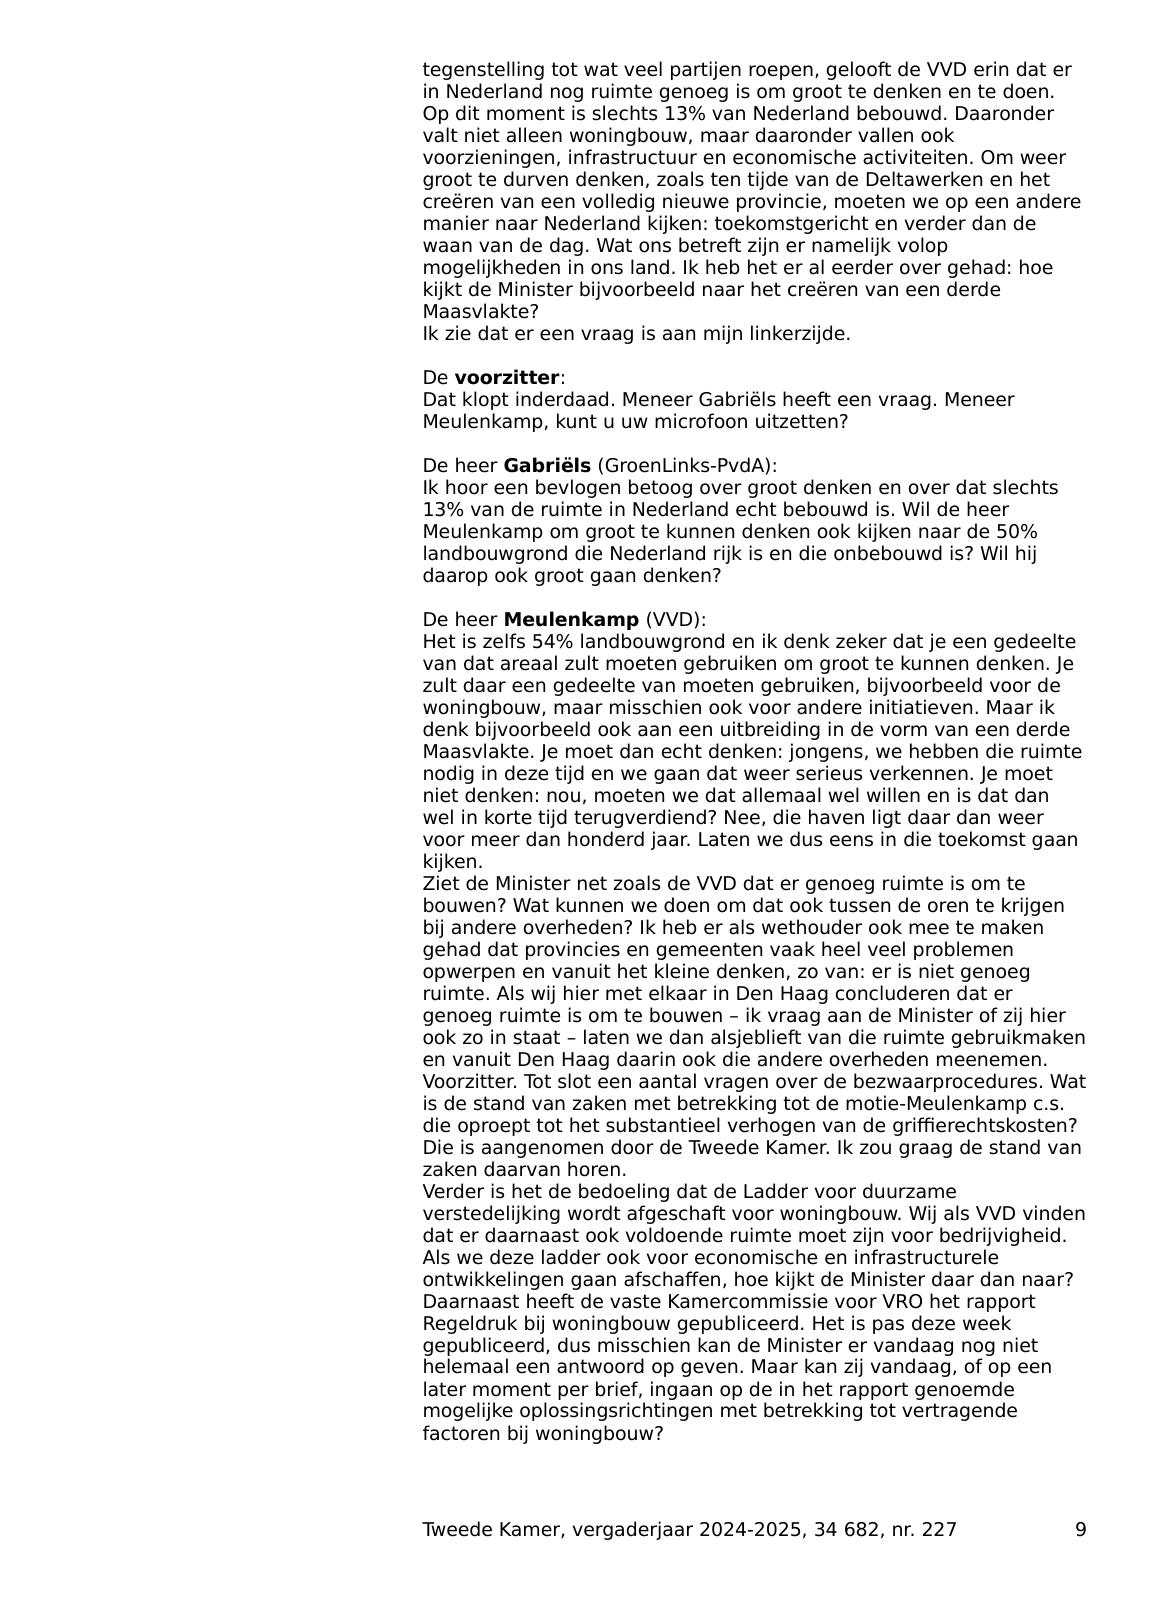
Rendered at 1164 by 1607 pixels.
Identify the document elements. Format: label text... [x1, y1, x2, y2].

text Daarnaast heeft de vaste Kamercommissie voor VRO het rapport Regeldruk bij woningbouw gepubliceerd. Het is pas deze week gepubliceerd, dus misschien kan de Minister er vandaag nog niet helemaal een antwoord op geven. Maar kan zij vandaag, of op een later moment per brief, ingaan op de in het rapport genoemde mogelijke oplossingsrichtingen met betrekking tot vertragende factoren bij woningbouw? [422, 1291, 1087, 1444]
text De voorzitter: [422, 367, 1087, 389]
text Voorzitter. Tot slot een aantal vragen over de bezwaarprocedures. Wat is de stand van zaken met betrekking tot de motie-Meulenkamp c.s. die oproept tot het substantieel verhogen van de griffierechtskosten? Die is aangenomen door de Tweede Kamer. Ik zou graag de stand van zaken daarvan horen. [422, 1071, 1087, 1181]
text Dat klopt inderdaad. Meneer Gabriëls heeft een vraag. Meneer Meulenkamp, kunt u uw microfoon uitzetten? [422, 389, 1087, 433]
text Het is zelfs 54% landbouwgrond en ik denk zeker dat je een gedeelte van dat areaal zult moeten gebruiken om groot te kunnen denken. Je zult daar een gedeelte van moeten gebruiken, bijvoorbeeld voor de woningbouw, maar misschien ook voor andere initiatieven. Maar ik denk bijvoorbeeld ook aan een uitbreiding in de vorm van een derde Maasvlakte. Je moet dan echt denken: jongens, we hebben die ruimte nodig in deze tijd en we gaan dat weer serieus verkennen. Je moet niet denken: nou, moeten we dat allemaal wel willen en is dat dan wel in korte tijd terugverdiend? Nee, die haven ligt daar dan weer voor meer dan honderd jaar. Laten we dus eens in die toekomst gaan kijken. [422, 631, 1087, 873]
text De heer Gabriëls (GroenLinks-PvdA): [422, 455, 1087, 477]
text Ik zie dat er een vraag is aan mijn linkerzijde. [422, 323, 1087, 345]
text Ziet de Minister net zoals de VVD dat er genoeg ruimte is om te bouwen? Wat kunnen we doen om dat ook tussen de oren te krijgen bij andere overheden? Ik heb er als wethouder ook mee te maken gehad dat provincies en gemeenten vaak heel veel problemen opwerpen en vanuit het kleine denken, zo van: er is niet genoeg ruimte. Als wij hier met elkaar in Den Haag concluderen dat er genoeg ruimte is om te bouwen – ik vraag aan de Minister of zij hier ook zo in staat – laten we dan alsjeblieft van die ruimte gebruikmaken en vanuit Den Haag daarin ook die andere overheden meenemen. [422, 873, 1087, 1071]
text Ik hoor een bevlogen betoog over groot denken en over dat slechts 13% van de ruimte in Nederland echt bebouwd is. Wil de heer Meulenkamp om groot te kunnen denken ook kijken naar de 50% landbouwgrond die Nederland rijk is en die onbebouwd is? Wil hij daarop ook groot gaan denken? [422, 477, 1087, 587]
text De heer Meulenkamp (VVD): [422, 609, 1087, 631]
text Verder is het de bedoeling dat de Ladder voor duurzame verstedelijking wordt afgeschaft voor woningbouw. Wij als VVD vinden dat er daarnaast ook voldoende ruimte moet zijn voor bedrijvigheid. Als we deze ladder ook voor economische en infrastructurele ontwikkelingen gaan afschaffen, hoe kijkt de Minister daar dan naar? [422, 1181, 1087, 1291]
text tegenstelling tot wat veel partijen roepen, gelooft de VVD erin dat er in Nederland nog ruimte genoeg is om groot te denken en te doen. Op dit moment is slechts 13% van Nederland bebouwd. Daaronder valt niet alleen woningbouw, maar daaronder vallen ook voorzieningen, infrastructuur en economische activiteiten. Om weer groot te durven denken, zoals ten tijde van de Deltawerken en het creëren van een volledig nieuwe provincie, moeten we op een andere manier naar Nederland kijken: toekomstgericht en verder dan de waan van de dag. Wat ons betreft zijn er namelijk volop mogelijkheden in ons land. Ik heb het er al eerder over gehad: hoe kijkt de Minister bijvoorbeeld naar het creëren van een derde Maasvlakte? [422, 59, 1087, 323]
